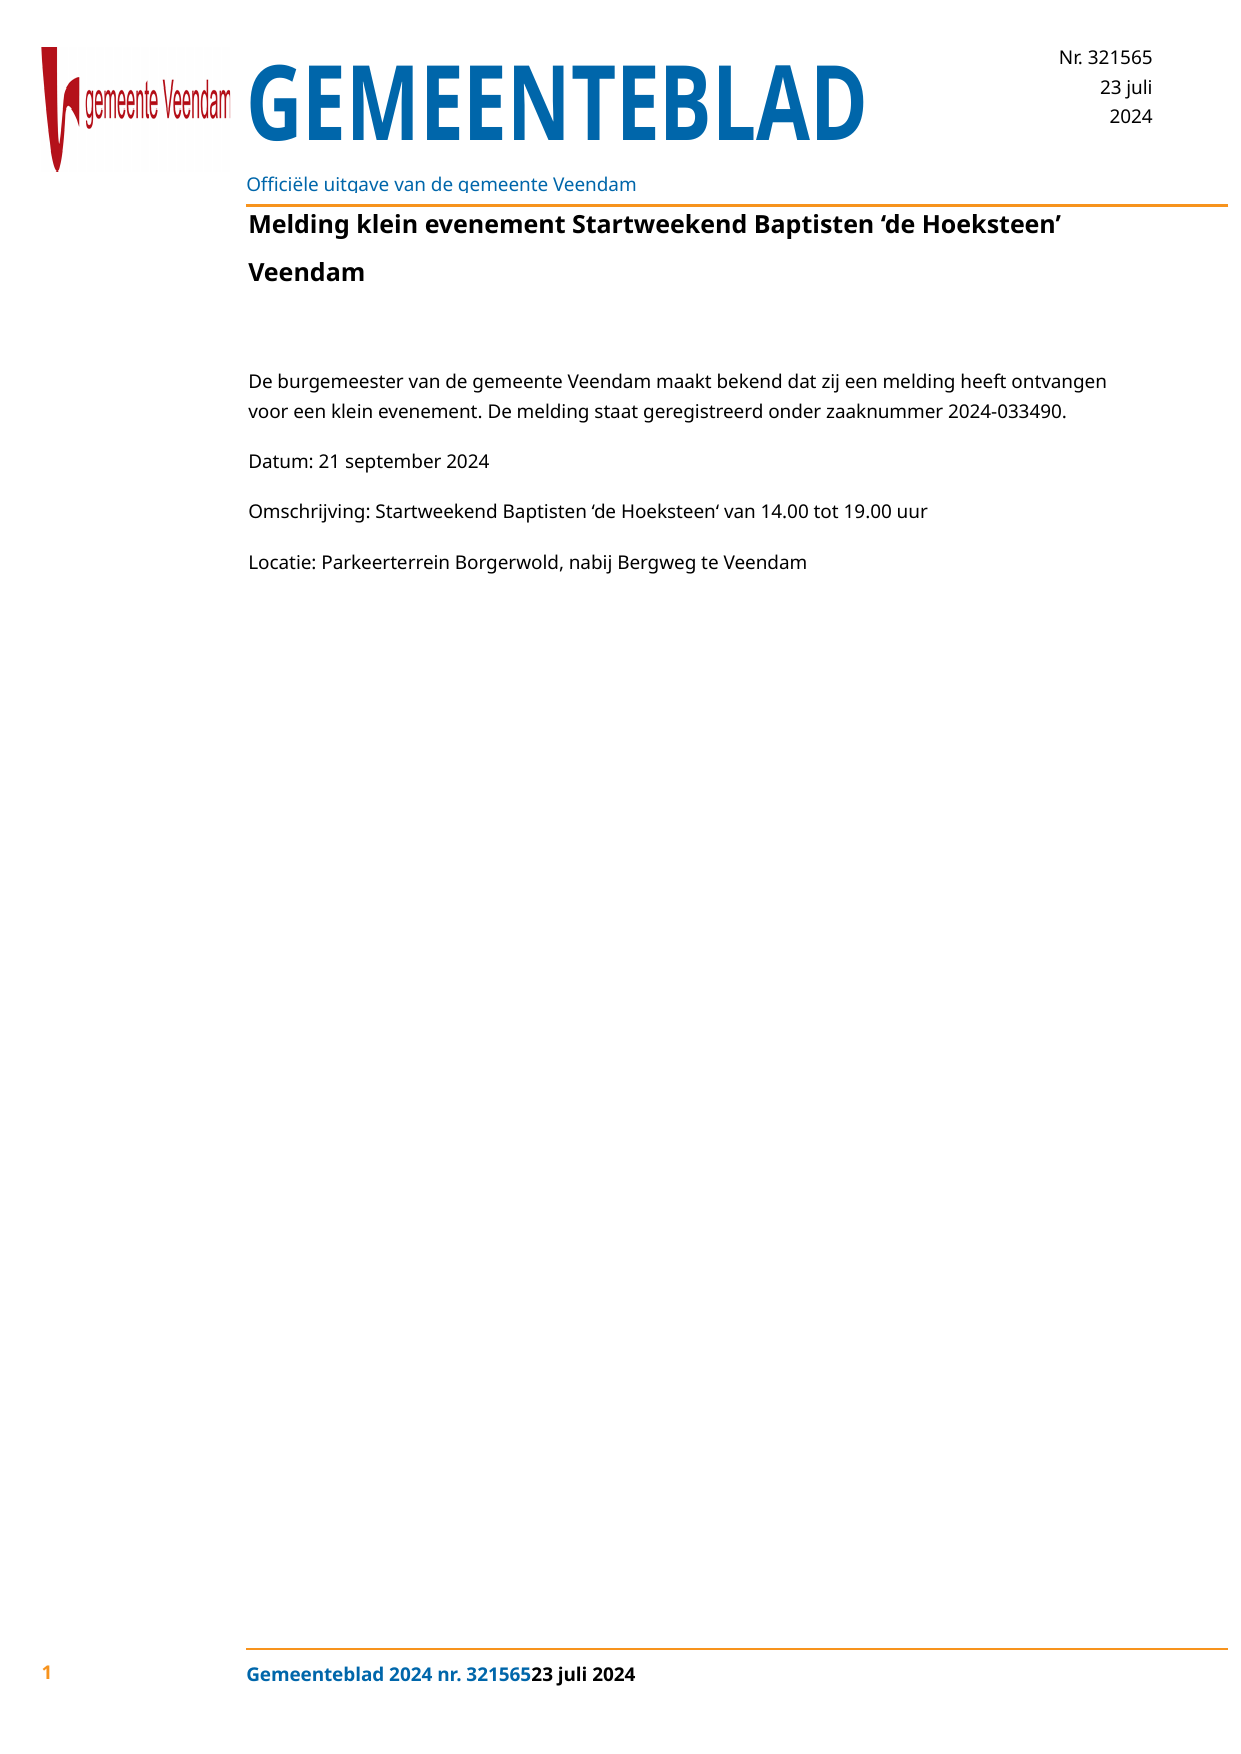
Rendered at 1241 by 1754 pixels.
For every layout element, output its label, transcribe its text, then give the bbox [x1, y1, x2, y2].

text De burgemeester van de gemeente Veendam maakt bekend dat zij een melding heeft ontvangen voor een klein evenement. De melding staat geregistreerd onder zaaknummer 2024-033490. [248, 368, 1152, 424]
text Locatie: Parkeerterrein Borgerwold, nabij Bergweg te Veendam [248, 549, 1152, 575]
text Omschrijving: Startweekend Baptisten ‘de Hoeksteen‘ van 14.00 tot 19.00 uur [248, 499, 1152, 524]
text Datum: 21 september 2024 [248, 448, 1152, 474]
text Melding klein evenement Startweekend Baptisten ‘de Hoeksteen’ Veendam [248, 207, 1152, 288]
picture [41, 47, 231, 172]
